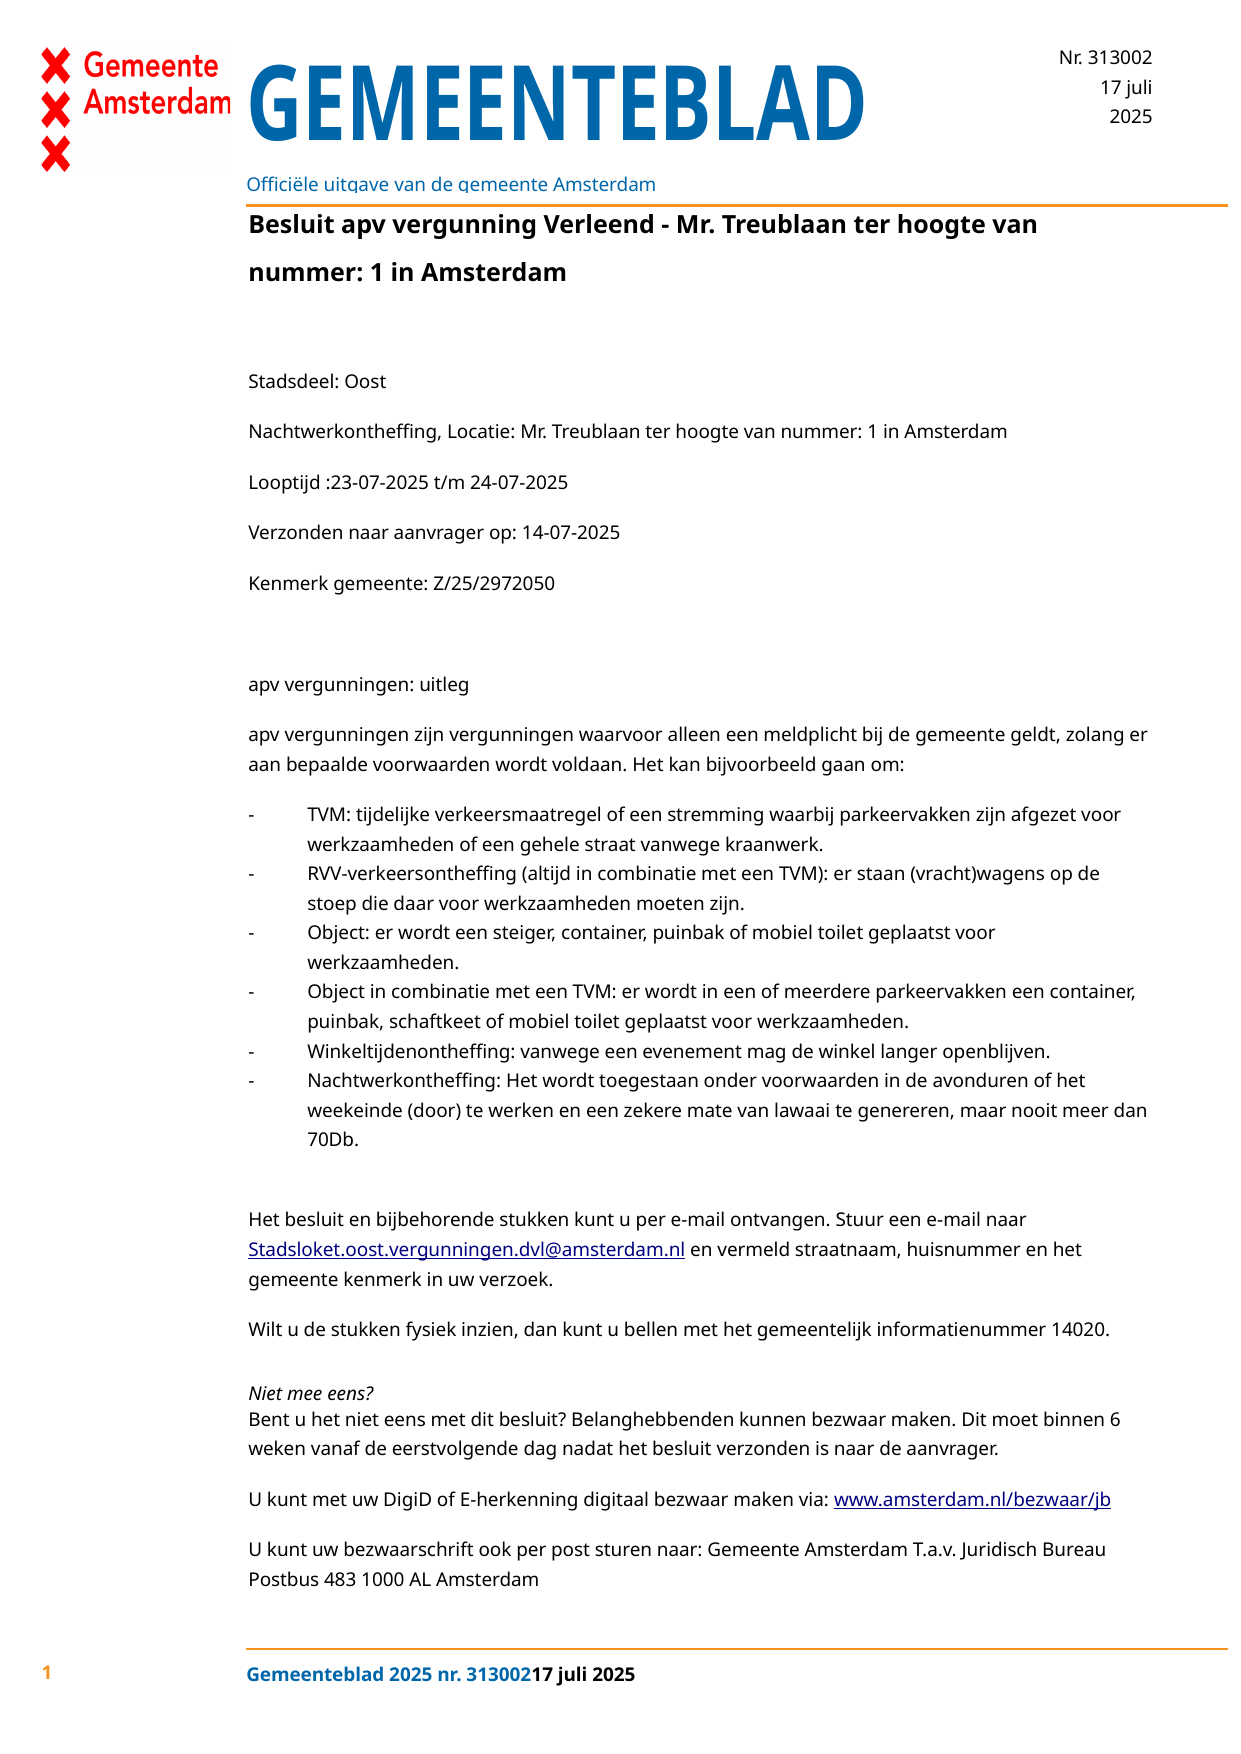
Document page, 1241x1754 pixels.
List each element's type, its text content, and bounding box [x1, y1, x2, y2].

text apv vergunningen zijn vergunningen waarvoor alleen een meldplicht bij de gemeente geldt, zolang er aan bepaalde voorwaarden wordt voldaan. Het kan bijvoorbeeld gaan om: [248, 721, 1152, 777]
list Object: er wordt een steiger, container, puinbak of mobiel toilet geplaatst voor werkzaamheden. [248, 919, 1152, 975]
text Stadsdeel: Oost [248, 368, 1152, 394]
list Nachtwerkontheffing: Het wordt toegestaan onder voorwaarden in de avonduren of het weekeinde (door) te werken en een zekere mate van lawaai te genereren, maar nooit meer dan 70Db. [248, 1067, 1152, 1152]
text Bent u het niet eens met dit besluit? Belanghebbenden kunnen bezwaar maken. Dit moet binnen 6 weken vanaf de eerstvolgende dag nadat het besluit verzonden is naar de aanvrager. [248, 1406, 1152, 1461]
text Looptijd :23-07-2025 t/m 24-07-2025 [248, 469, 1152, 495]
text Kenmerk gemeente: Z/25/2972050 [248, 570, 1152, 596]
picture [41, 47, 231, 172]
list RVV-verkeersontheffing (altijd in combinatie met een TVM): er staan (vracht)wagens op de stoep die daar voor werkzaamheden moeten zijn. [248, 860, 1152, 916]
text U kunt uw bezwaarschrift ook per post sturen naar: Gemeente Amsterdam T.a.v. Juridisch Bureau Postbus 483 1000 AL Amsterdam [248, 1536, 1152, 1592]
text Wilt u de stukken fysiek inzien, dan kunt u bellen met het gemeentelijk informatienummer 14020. [248, 1316, 1152, 1342]
list Winkeltijdenontheffing: vanwege een evenement mag de winkel langer openblijven. [248, 1038, 1152, 1064]
text apv vergunningen: uitleg [248, 671, 1152, 697]
text Nachtwerkontheffing, Locatie: Mr. Treublaan ter hoogte van nummer: 1 in Amsterdam [248, 419, 1152, 444]
list TVM: tijdelijke verkeersmaatregel of een stremming waarbij parkeervakken zijn afgezet voor werkzaamheden of een gehele straat vanwege kraanwerk. [248, 801, 1152, 857]
text Niet mee eens? [248, 1380, 1152, 1406]
text U kunt met uw DigiD of E-herkenning digitaal bezwaar maken via: www.amsterdam.nl/bezwaar/jb [248, 1486, 1152, 1512]
text Het besluit en bijbehorende stukken kunt u per e-mail ontvangen. Stuur een e-mail naar Stadsloket.oost.vergunningen.dvl@amsterdam.nl en vermeld straatnaam, huisnummer en het gemeente kenmerk in uw verzoek. [248, 1207, 1152, 1292]
list Object in combinatie met een TVM: er wordt in een of meerdere parkeervakken een container, puinbak, schaftkeet of mobiel toilet geplaatst voor werkzaamheden. [248, 979, 1152, 1034]
text Besluit apv vergunning Verleend - Mr. Treublaan ter hoogte van nummer: 1 in Amsterdam [248, 207, 1152, 288]
text Verzonden naar aanvrager op: 14-07-2025 [248, 519, 1152, 545]
